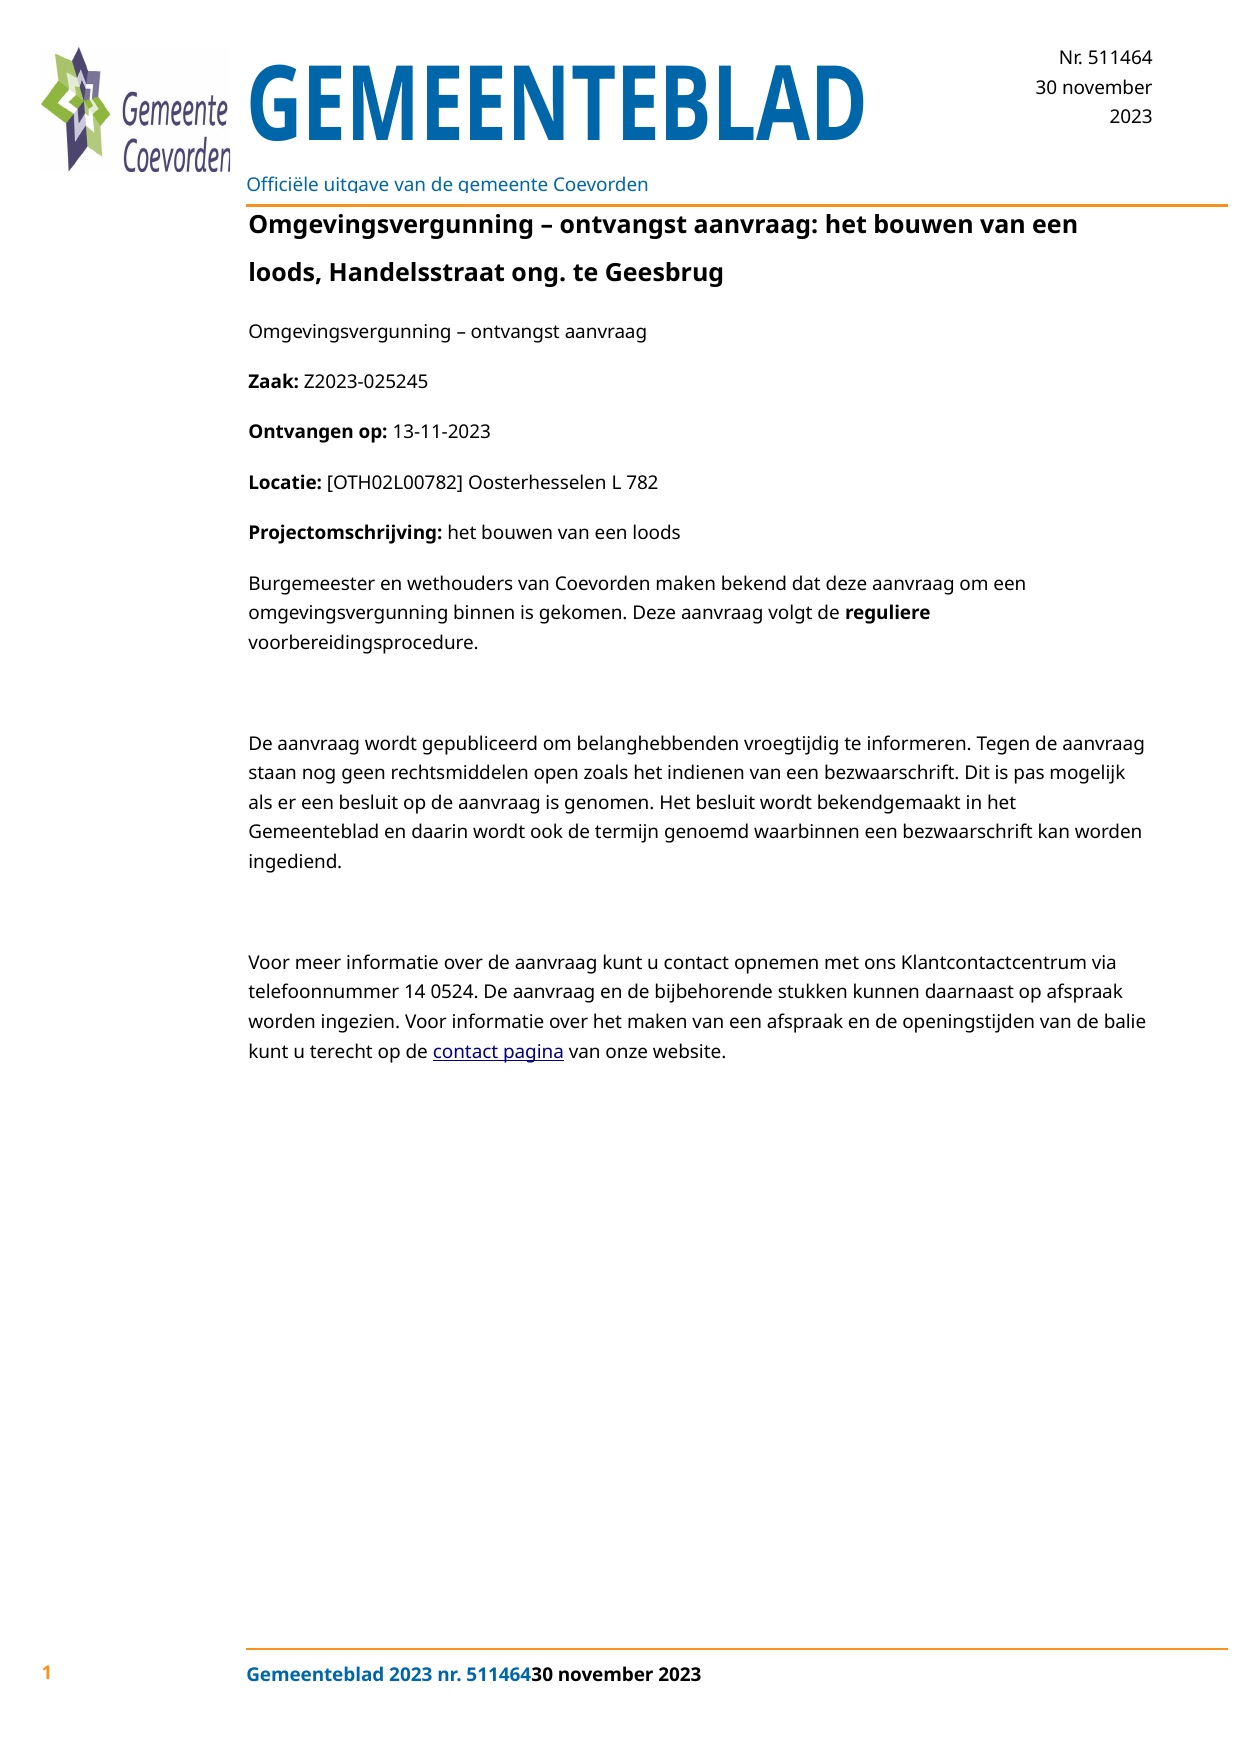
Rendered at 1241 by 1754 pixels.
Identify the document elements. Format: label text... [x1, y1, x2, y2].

text De aanvraag wordt gepubliceerd om belanghebbenden vroegtijdig te informeren. Tegen de aanvraag staan nog geen rechtsmiddelen open zoals het indienen van een bezwaarschrift. Dit is pas mogelijk als er een besluit op de aanvraag is genomen. Het besluit wordt bekendgemaakt in het Gemeenteblad en daarin wordt ook de termijn genoemd waarbinnen een bezwaarschrift kan worden ingediend. [248, 730, 1152, 874]
text Projectomschrijving: het bouwen van een loods [248, 519, 1152, 545]
text Locatie: [OTH02L00782] Oosterhesselen L 782 [248, 469, 1152, 495]
text Burgemeester en wethouders van Coevorden maken bekend dat deze aanvraag om een omgevingsvergunning binnen is gekomen. Deze aanvraag volgt de reguliere voorbereidingsprocedure. [248, 570, 1152, 655]
picture [41, 47, 231, 172]
text Ontvangen op: 13-11-2023 [248, 419, 1152, 444]
text Omgevingsvergunning – ontvangst aanvraag: het bouwen van een loods, Handelsstraat ong. te Geesbrug [248, 207, 1152, 288]
text Omgevingsvergunning – ontvangst aanvraag [248, 318, 1152, 344]
text Zaak: Z2023-025245 [248, 368, 1152, 394]
text Voor meer informatie over de aanvraag kunt u contact opnemen met ons Klantcontactcentrum via telefoonnummer 14 0524. De aanvraag en de bijbehorende stukken kunnen daarnaast op afspraak worden ingezien. Voor informatie over het maken van een afspraak en de openingstijden van de balie kunt u terecht op de contact pagina van onze website. [248, 949, 1152, 1064]
